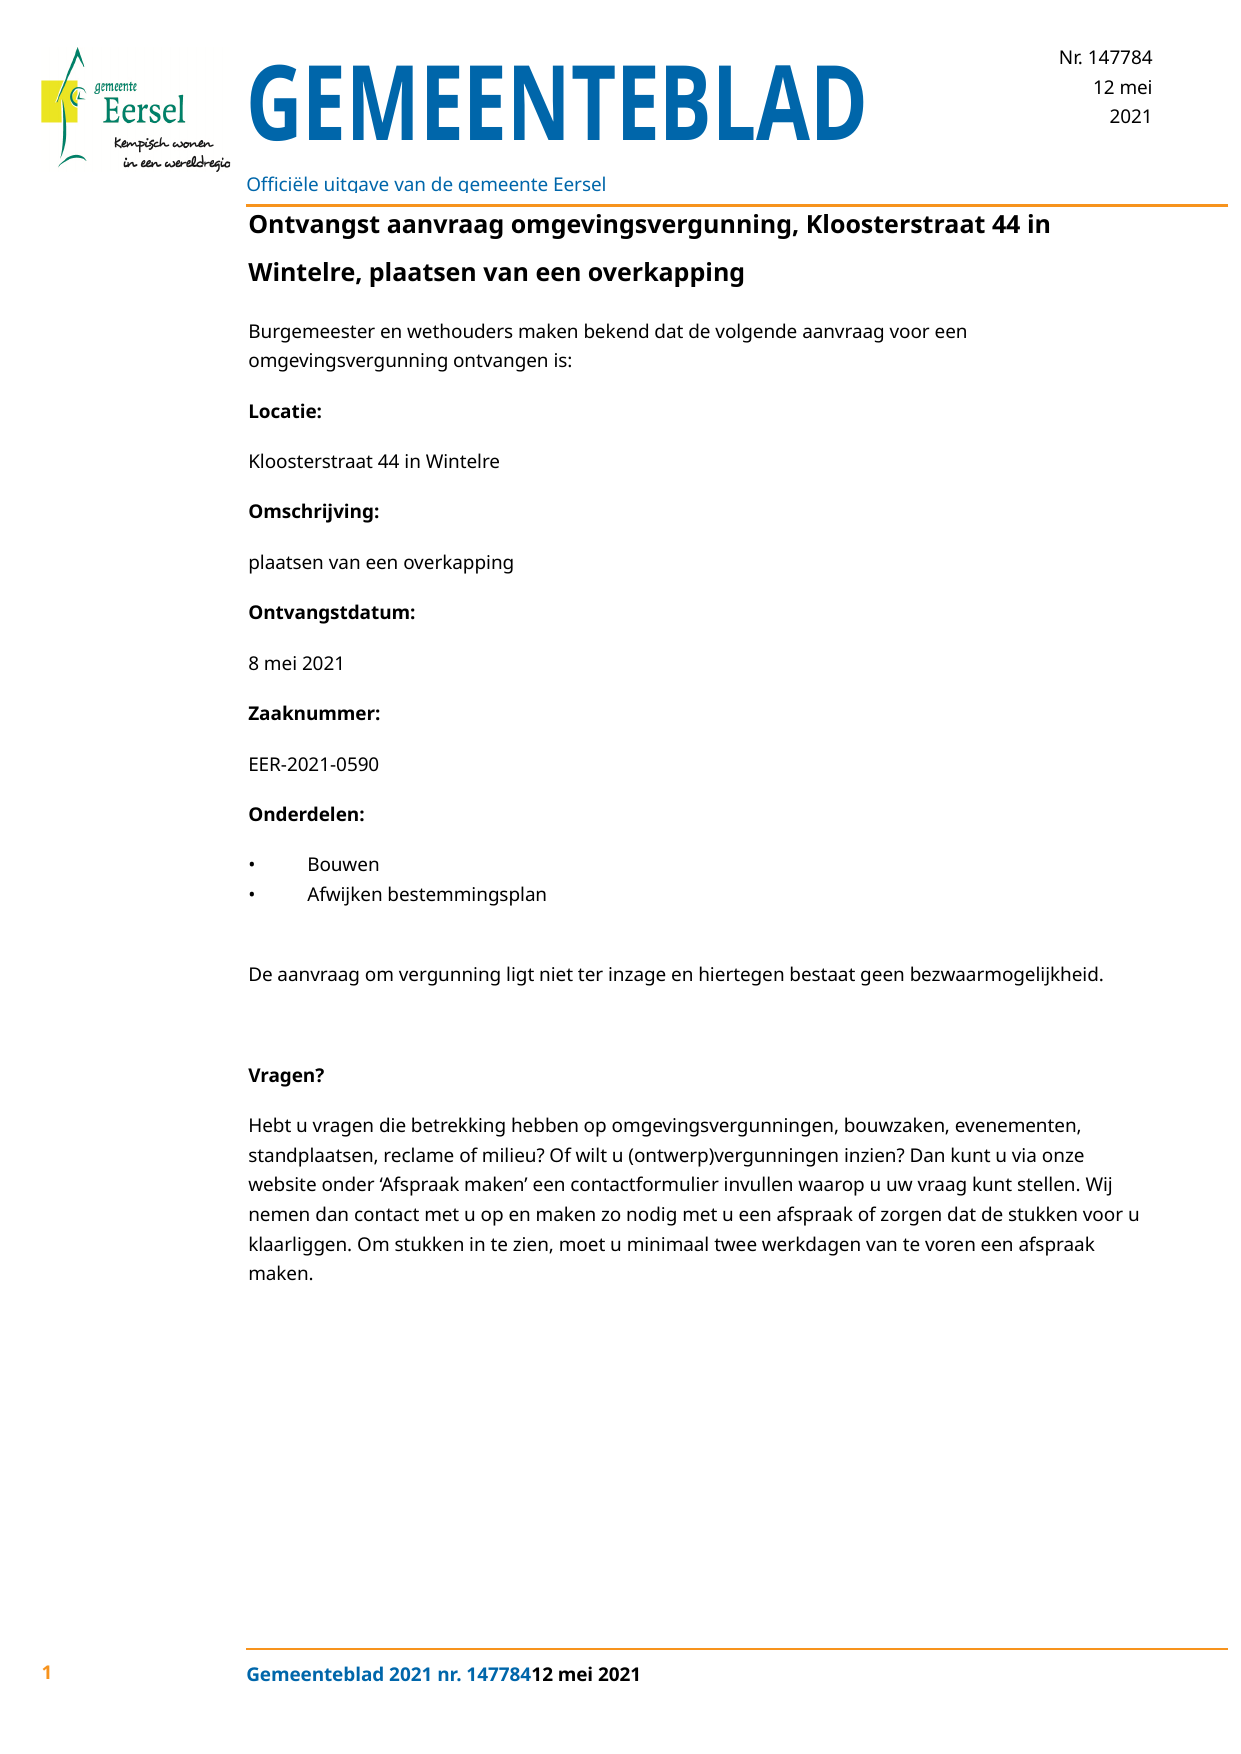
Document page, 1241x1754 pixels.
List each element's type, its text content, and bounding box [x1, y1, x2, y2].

text Kloosterstraat 44 in Wintelre [248, 448, 1152, 474]
text Ontvangstdatum: [248, 599, 1152, 625]
picture [41, 47, 231, 172]
text Onderdelen: [248, 801, 1152, 827]
list Bouwen [248, 852, 1152, 877]
text plaatsen van een overkapping [248, 549, 1152, 575]
text Burgemeester en wethouders maken bekend dat de volgende aanvraag voor een omgevingsvergunning ontvangen is: [248, 318, 1152, 373]
text EER-2021-0590 [248, 751, 1152, 777]
text Hebt u vragen die betrekking hebben op omgevingsvergunningen, bouwzaken, evenementen, standplaatsen, reclame of milieu? Of wilt u (ontwerp)vergunningen inzien? Dan kunt u via onze website onder ‘Afspraak maken’ een contactformulier invullen waarop u uw vraag kunt stellen. Wij nemen dan contact met u op en maken zo nodig met u een afspraak of zorgen dat de stukken voor u klaarliggen. Om stukken in te zien, moet u minimaal twee werkdagen van te voren een afspraak maken. [248, 1112, 1152, 1286]
text Locatie: [248, 398, 1152, 424]
text Omschrijving: [248, 499, 1152, 524]
text 8 mei 2021 [248, 650, 1152, 676]
text Ontvangst aanvraag omgevingsvergunning, Kloosterstraat 44 in Wintelre, plaatsen van een overkapping [248, 207, 1152, 288]
text De aanvraag om vergunning ligt niet ter inzage en hiertegen bestaat geen bezwaarmogelijkheid. [248, 961, 1152, 987]
list Afwijken bestemmingsplan [248, 881, 1152, 907]
text Vragen? [248, 1062, 1152, 1088]
text Zaaknummer: [248, 700, 1152, 726]
